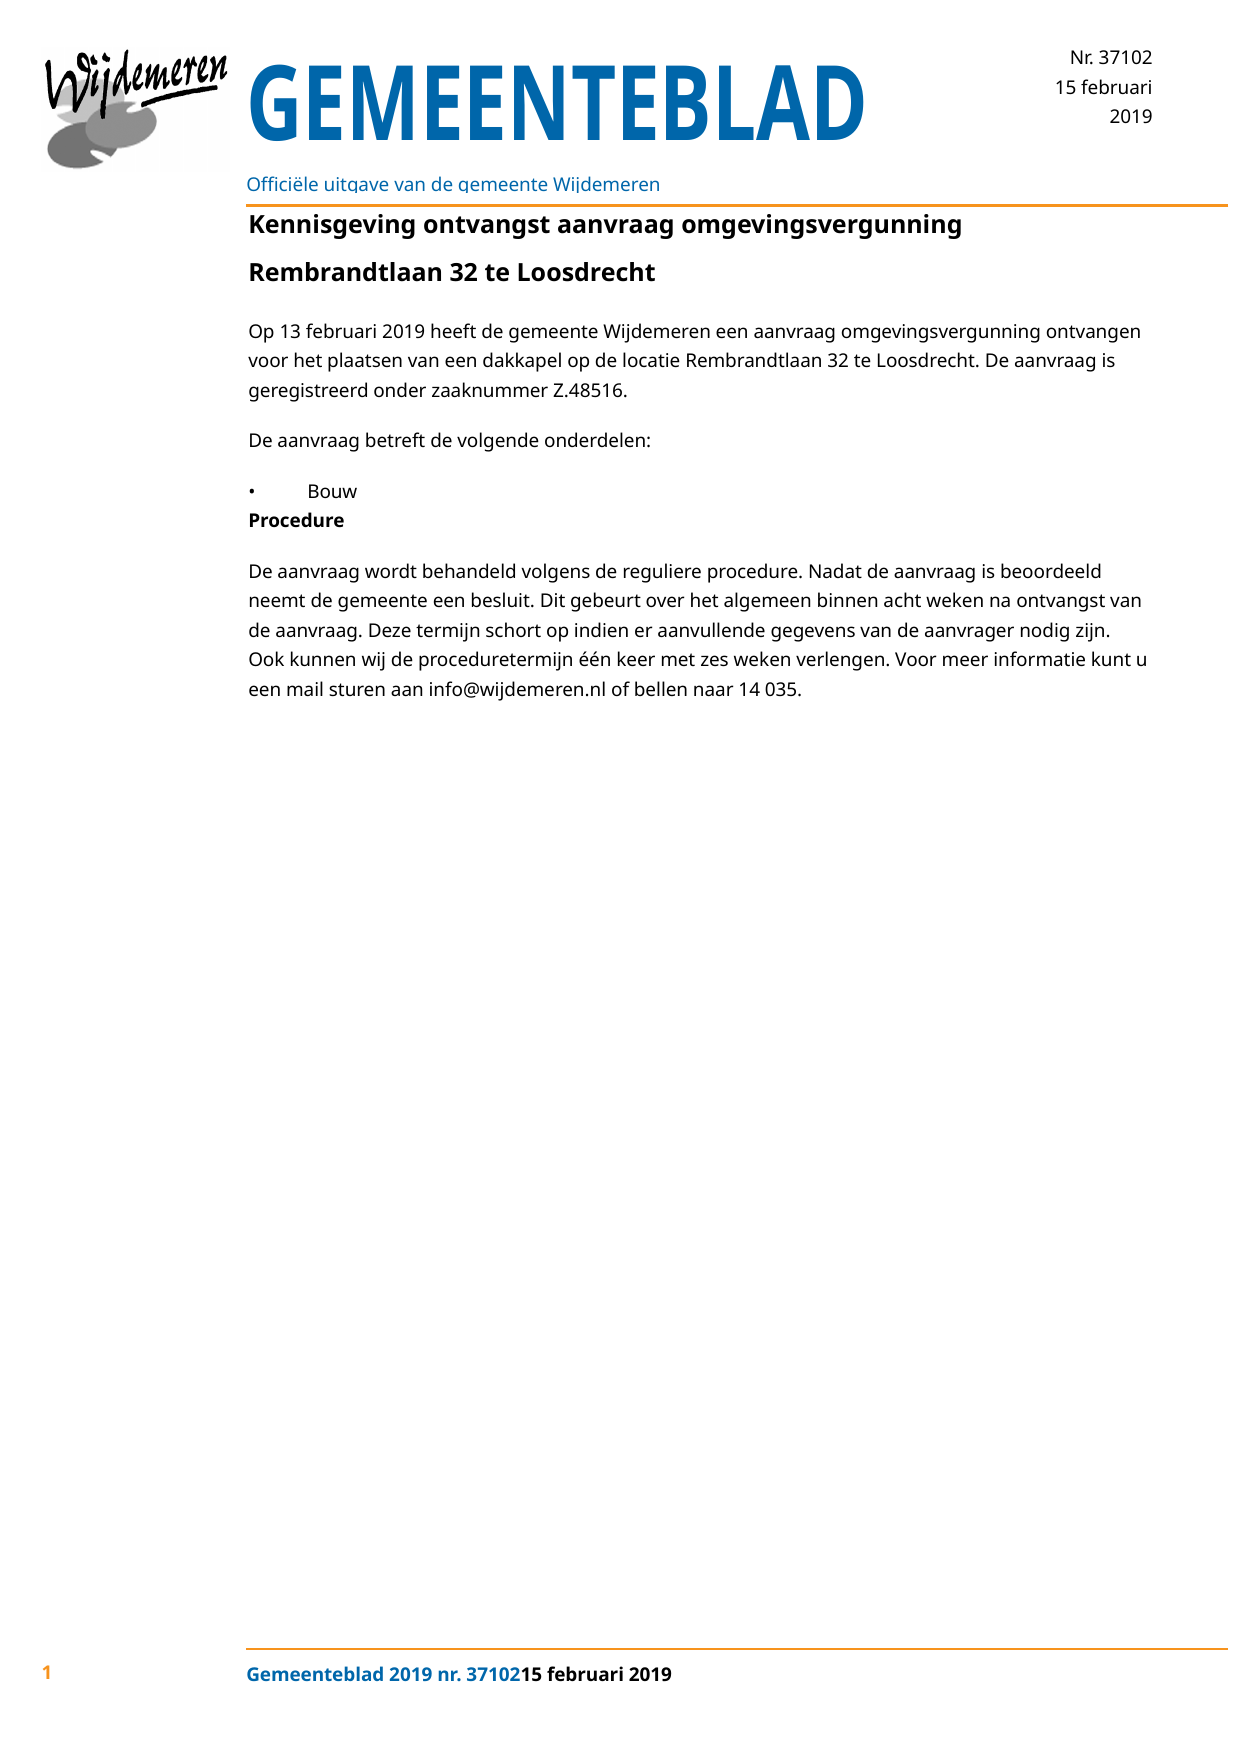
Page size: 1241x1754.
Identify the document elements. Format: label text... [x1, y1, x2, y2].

text Procedure [248, 507, 1152, 533]
text Op 13 februari 2019 heeft de gemeente Wijdemeren een aanvraag omgevingsvergunning ontvangen voor het plaatsen van een dakkapel op de locatie Rembrandtlaan 32 te Loosdrecht. De aanvraag is geregistreerd onder zaaknummer Z.48516. [248, 318, 1152, 403]
list Bouw [248, 478, 1152, 504]
text De aanvraag wordt behandeld volgens de reguliere procedure. Nadat de aanvraag is beoordeeld neemt de gemeente een besluit. Dit gebeurt over het algemeen binnen acht weken na ontvangst van de aanvraag. Deze termijn schort op indien er aanvullende gegevens van de aanvrager nodig zijn. Ook kunnen wij de proceduretermijn één keer met zes weken verlengen. Voor meer informatie kunt u een mail sturen aan info@wijdemeren.nl of bellen naar 14 035. [248, 558, 1152, 702]
text De aanvraag betreft de volgende onderdelen: [248, 427, 1152, 453]
text Kennisgeving ontvangst aanvraag omgevingsvergunning Rembrandtlaan 32 te Loosdrecht [248, 207, 1152, 288]
picture [41, 47, 231, 172]
